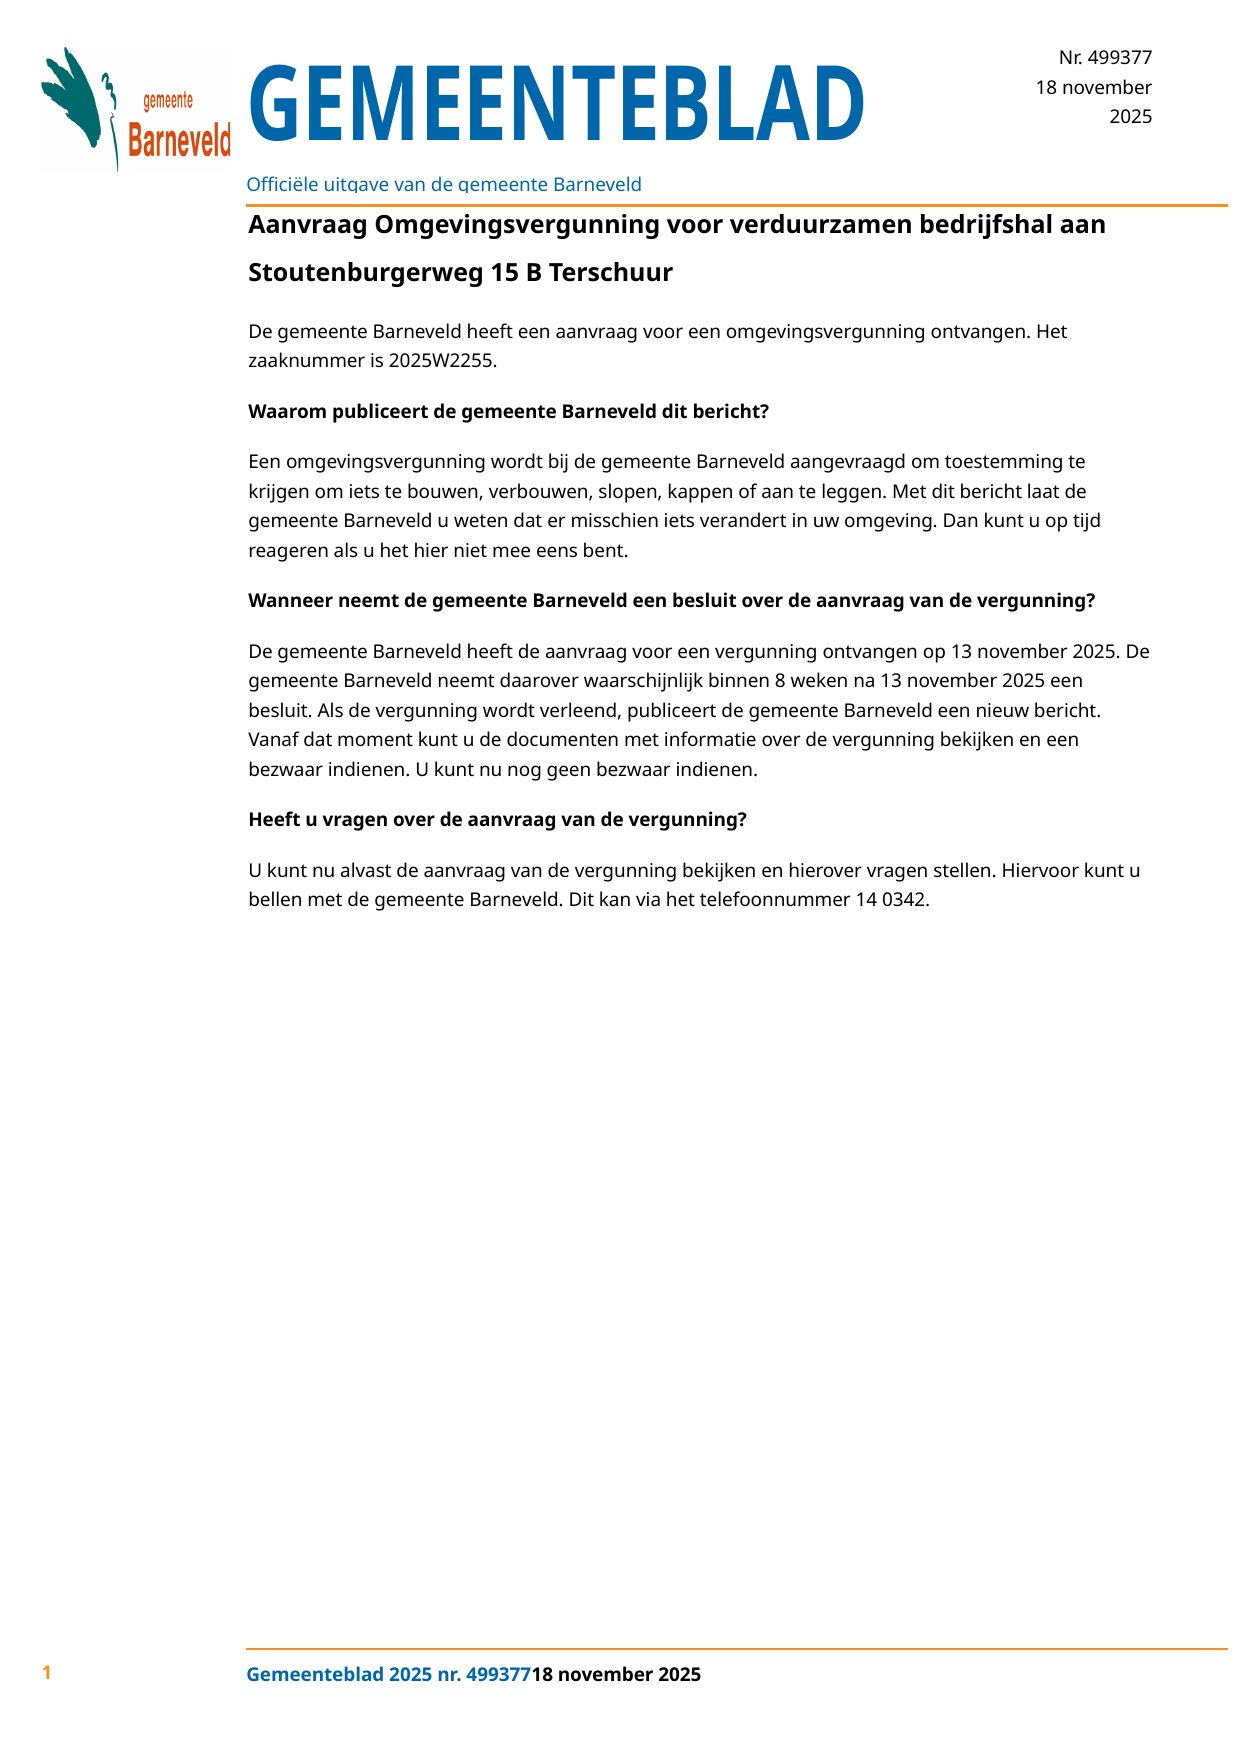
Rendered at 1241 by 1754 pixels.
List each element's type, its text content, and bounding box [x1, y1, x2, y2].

picture [41, 47, 231, 172]
text De gemeente Barneveld heeft de aanvraag voor een vergunning ontvangen op 13 november 2025. De gemeente Barneveld neemt daarover waarschijnlijk binnen 8 weken na 13 november 2025 een besluit. Als de vergunning wordt verleend, publiceert de gemeente Barneveld een nieuw bericht. Vanaf dat moment kunt u de documenten met informatie over de vergunning bekijken en een bezwaar indienen. U kunt nu nog geen bezwaar indienen. [248, 638, 1152, 782]
text U kunt nu alvast de aanvraag van de vergunning bekijken en hierover vragen stellen. Hiervoor kunt u bellen met de gemeente Barneveld. Dit kan via het telefoonnummer 14 0342. [248, 857, 1152, 912]
text Waarom publiceert de gemeente Barneveld dit bericht? [248, 398, 1152, 424]
text Heeft u vragen over de aanvraag van de vergunning? [248, 807, 1152, 832]
text De gemeente Barneveld heeft een aanvraag voor een omgevingsvergunning ontvangen. Het zaaknummer is 2025W2255. [248, 318, 1152, 373]
text Aanvraag Omgevingsvergunning voor verduurzamen bedrijfshal aan Stoutenburgerweg 15 B Terschuur [248, 207, 1152, 288]
text Wanneer neemt de gemeente Barneveld een besluit over de aanvraag van de vergunning? [248, 587, 1152, 613]
text Een omgevingsvergunning wordt bij de gemeente Barneveld aangevraagd om toestemming te krijgen om iets te bouwen, verbouwen, slopen, kappen of aan te leggen. Met dit bericht laat de gemeente Barneveld u weten dat er misschien iets verandert in uw omgeving. Dan kunt u op tijd reageren als u het hier niet mee eens bent. [248, 448, 1152, 563]
